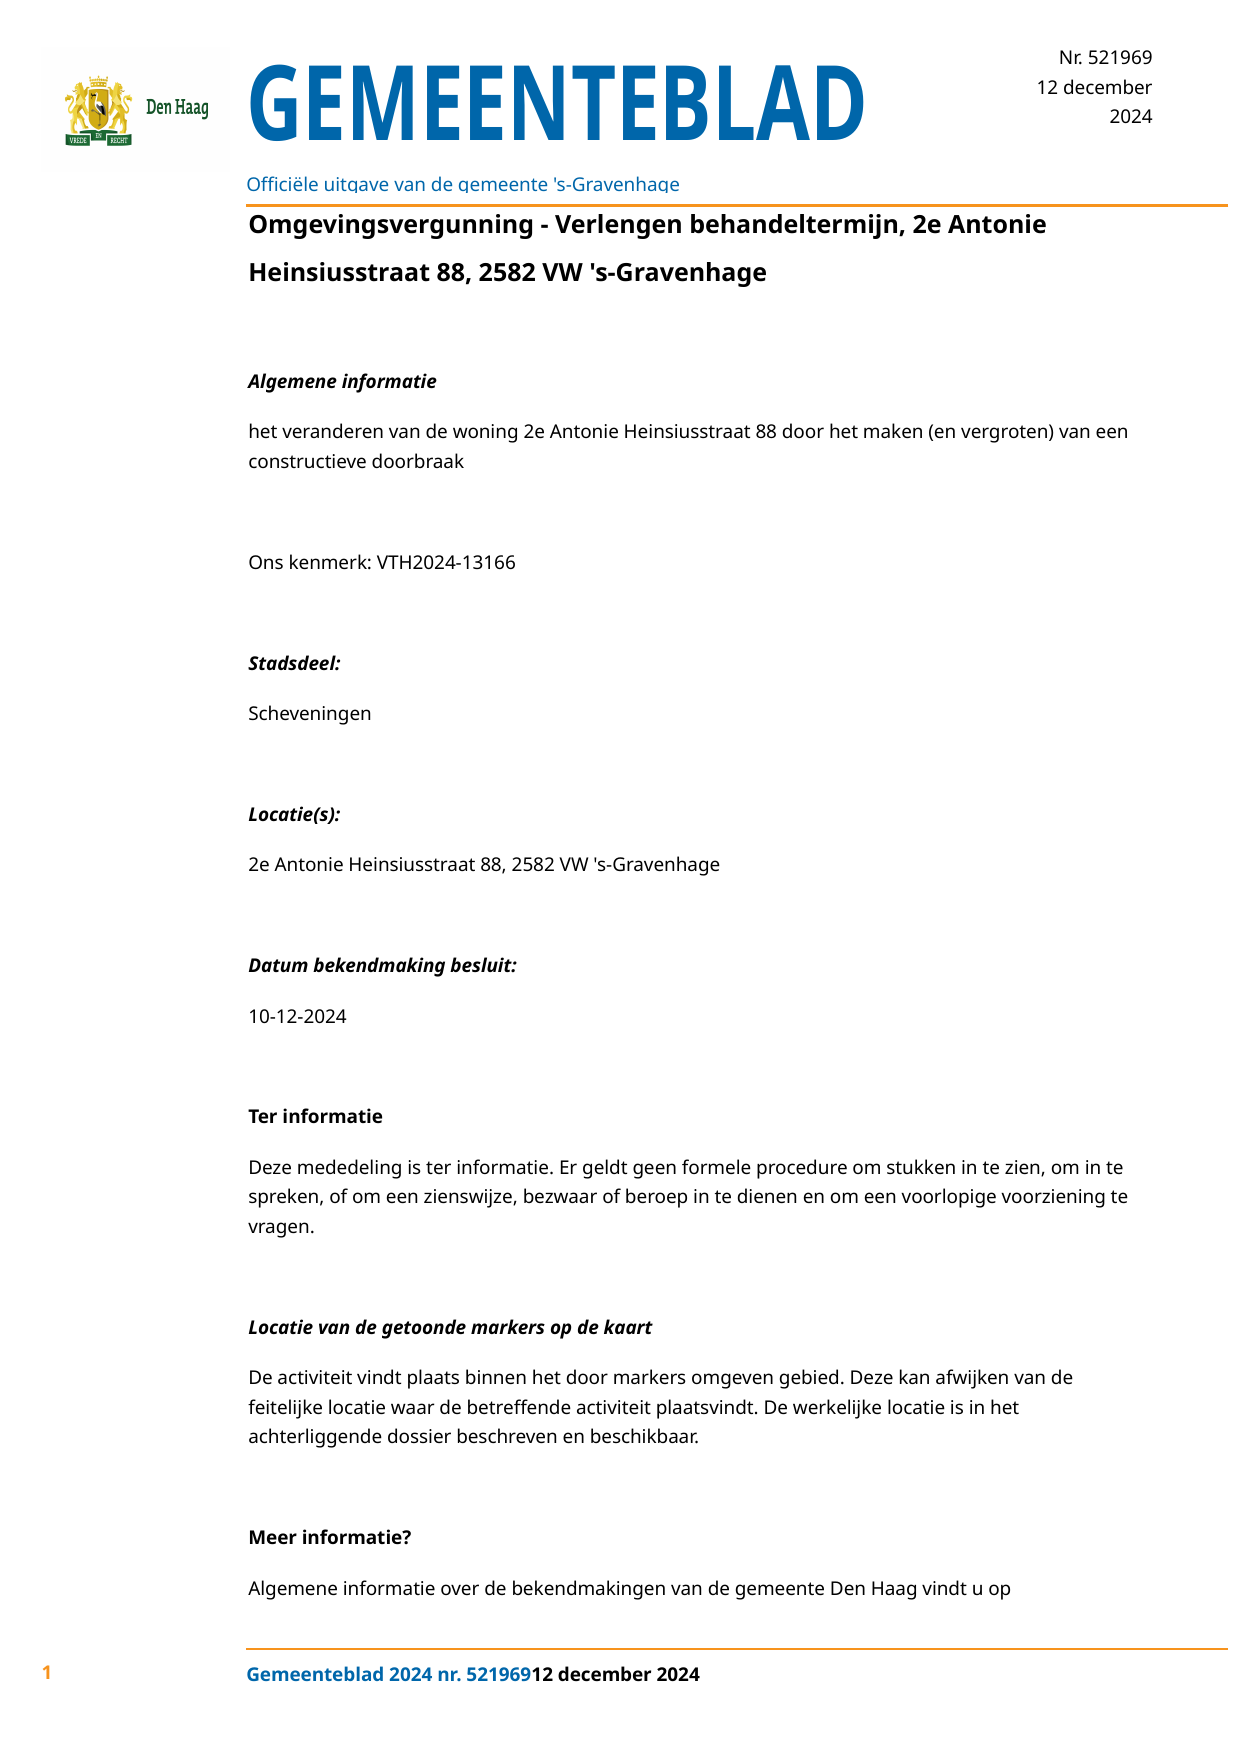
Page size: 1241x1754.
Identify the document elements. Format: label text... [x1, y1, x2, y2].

text De activiteit vindt plaats binnen het door markers omgeven gebied. Deze kan afwijken van de feitelijke locatie waar de betreffende activiteit plaatsvindt. De werkelijke locatie is in het achterliggende dossier beschreven en beschikbaar. [248, 1364, 1152, 1449]
text Locatie van de getoonde markers op de kaart [248, 1314, 1152, 1340]
text 10-12-2024 [248, 1003, 1152, 1029]
text Stadsdeel: [248, 650, 1152, 676]
text het veranderen van de woning 2e Antonie Heinsiusstraat 88 door het maken (en vergroten) van een constructieve doorbraak [248, 419, 1152, 474]
text Deze mededeling is ter informatie. Er geldt geen formele procedure om stukken in te zien, om in te spreken, of om een zienswijze, bezwaar of beroep in te dienen en om een voorlopige voorziening te vragen. [248, 1154, 1152, 1239]
text Algemene informatie [248, 368, 1152, 394]
text 2e Antonie Heinsiusstraat 88, 2582 VW 's-Gravenhage [248, 852, 1152, 877]
text Ons kenmerk: VTH2024-13166 [248, 549, 1152, 575]
text Scheveningen [248, 700, 1152, 726]
picture [41, 47, 231, 172]
text Datum bekendmaking besluit: [248, 952, 1152, 978]
text Locatie(s): [248, 801, 1152, 827]
text Omgevingsvergunning - Verlengen behandeltermijn, 2e Antonie Heinsiusstraat 88, 2582 VW 's-Gravenhage [248, 207, 1152, 288]
text Ter informatie [248, 1104, 1152, 1129]
text Meer informatie? [248, 1524, 1152, 1550]
text Algemene informatie over de bekendmakingen van de gemeente Den Haag vindt u op [248, 1575, 1152, 1601]
